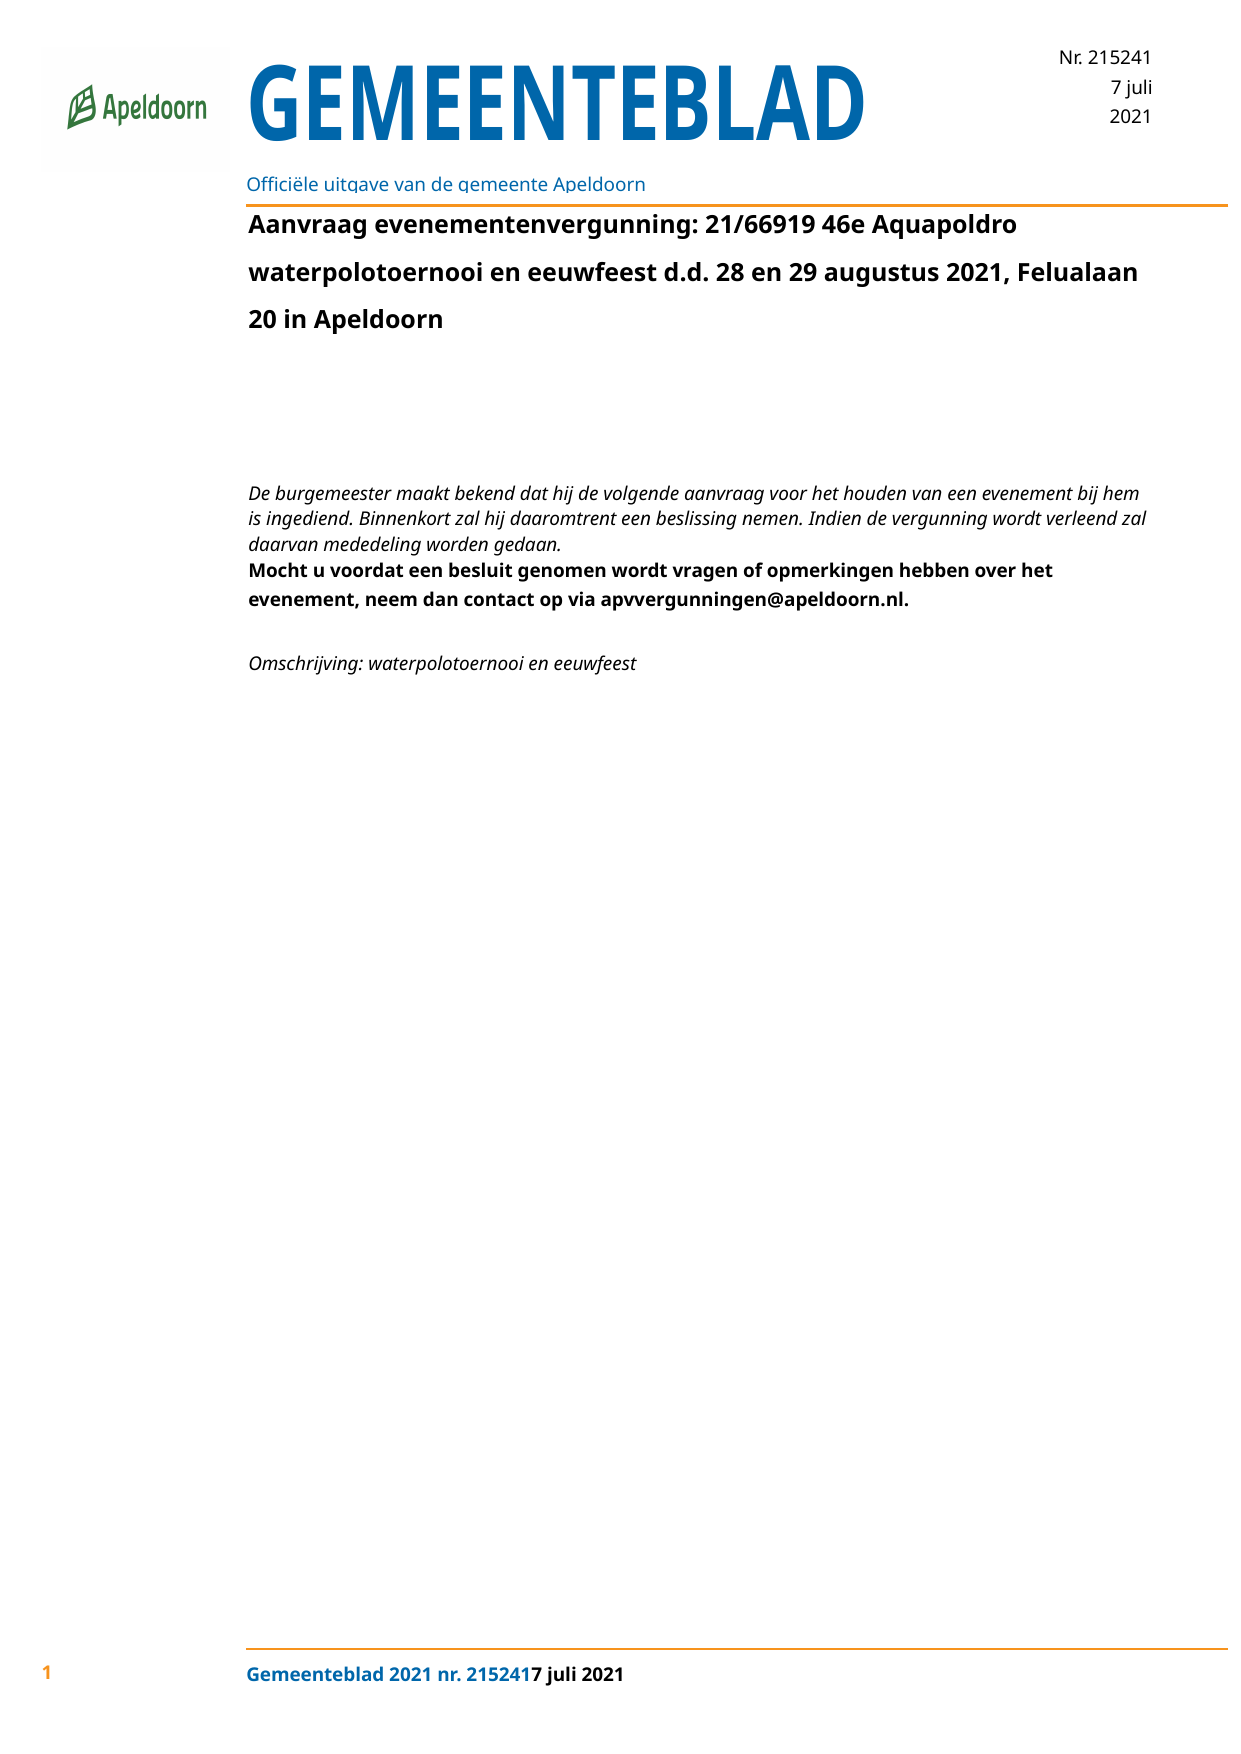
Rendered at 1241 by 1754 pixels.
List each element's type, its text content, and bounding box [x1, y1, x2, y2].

text Mocht u voordat een besluit genomen wordt vragen of opmerkingen hebben over het evenement, neem dan contact op via apvvergunningen@apeldoorn.nl. [248, 557, 1152, 612]
text Aanvraag evenementenvergunning: 21/66919 46e Aquapoldro waterpolotoernooi en eeuwfeest d.d. 28 en 29 augustus 2021, Felualaan 20 in Apeldoorn [248, 207, 1152, 336]
text De burgemeester maakt bekend dat hij de volgende aanvraag voor het houden van een evenement bij hem is ingediend. Binnenkort zal hij daaromtrent een beslissing nemen. Indien de vergunning wordt verleend zal daarvan mededeling worden gedaan. [248, 480, 1152, 557]
text Omschrijving: waterpolotoernooi en eeuwfeest [248, 651, 1152, 676]
picture [41, 47, 231, 172]
